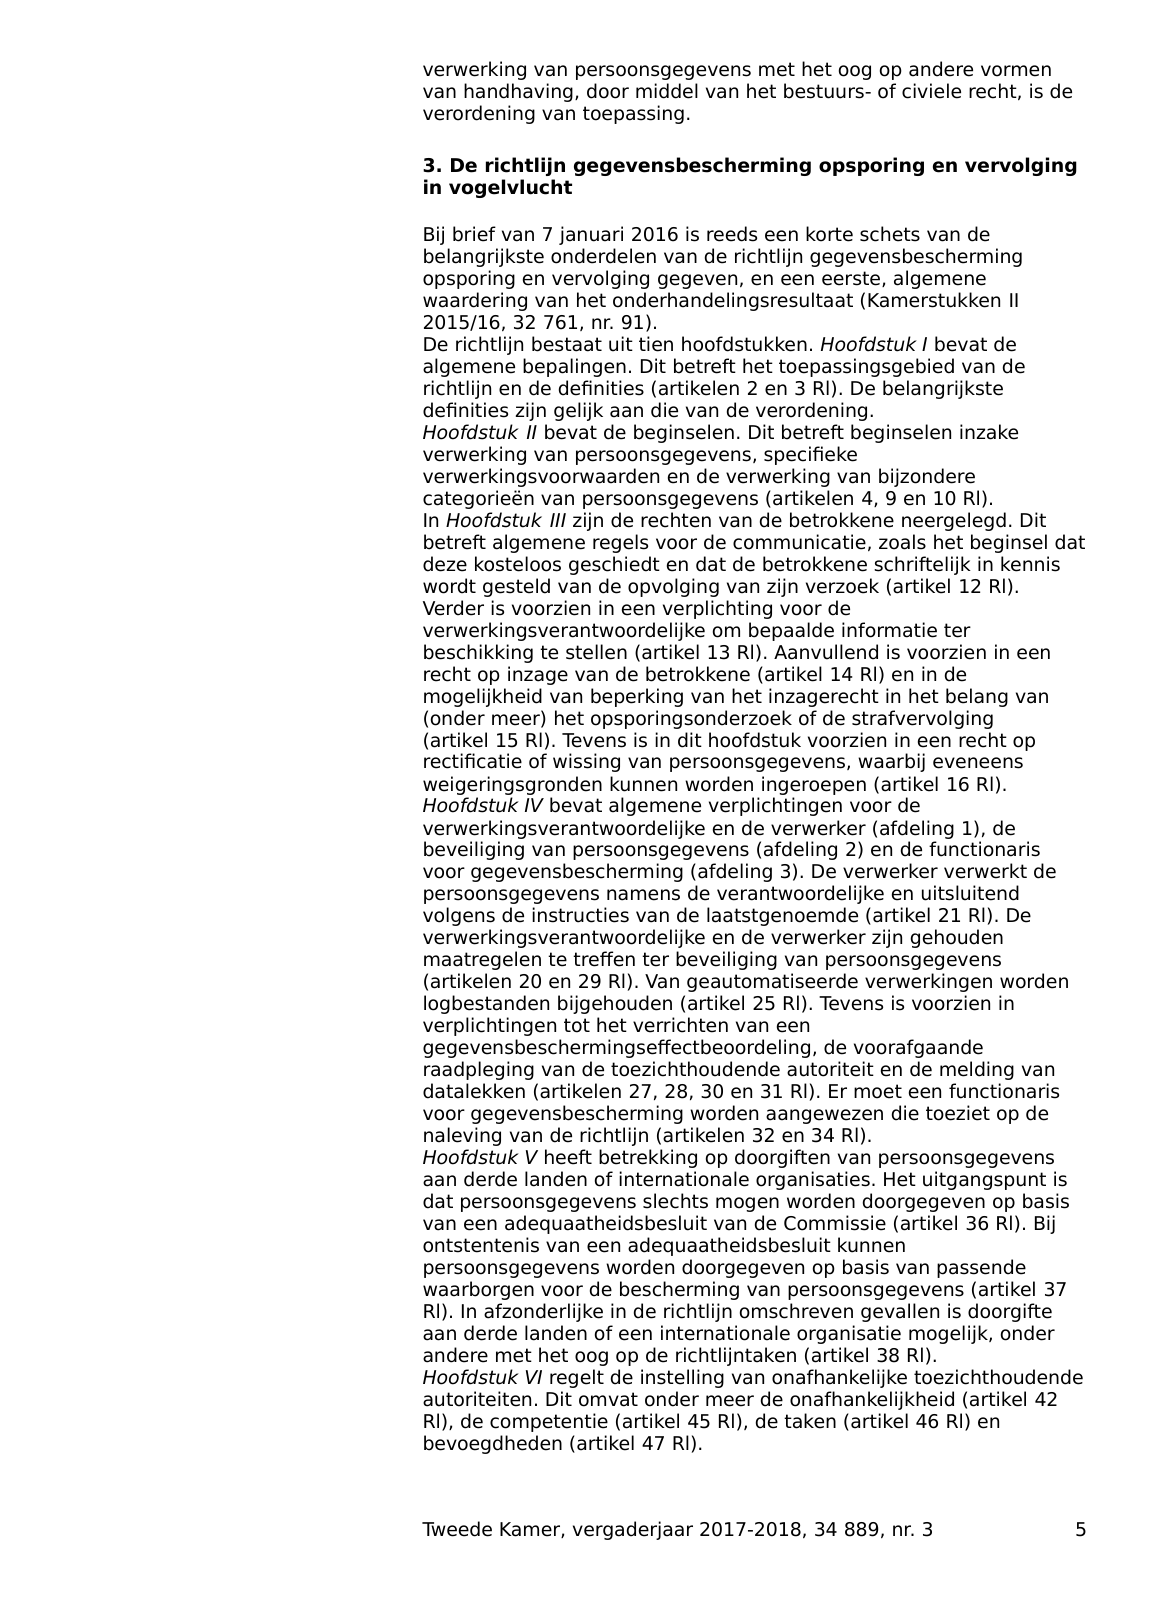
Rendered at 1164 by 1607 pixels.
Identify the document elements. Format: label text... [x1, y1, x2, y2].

text Hoofdstuk V heeft betrekking op doorgiften van persoonsgegevens aan derde landen of internationale organisaties. Het uitgangspunt is dat persoonsgegevens slechts mogen worden doorgegeven op basis van een adequaatheidsbesluit van de Commissie (artikel 36 Rl). Bij ontstentenis van een adequaatheidsbesluit kunnen persoonsgegevens worden doorgegeven op basis van passende waarborgen voor de bescherming van persoonsgegevens (artikel 37 Rl). In afzonderlijke in de richtlijn omschreven gevallen is doorgifte aan derde landen of een internationale organisatie mogelijk, onder andere met het oog op de richtlijntaken (artikel 38 Rl). [422, 1147, 1087, 1367]
text verwerking van persoonsgegevens met het oog op andere vormen van handhaving, door middel van het bestuurs- of civiele recht, is de verordening van toepassing. [422, 59, 1087, 125]
text Bij brief van 7 januari 2016 is reeds een korte schets van de belangrijkste onderdelen van de richtlijn gegevensbescherming opsporing en vervolging gegeven, en een eerste, algemene waardering van het onderhandelingsresultaat (Kamerstukken II 2015/16, 32 761, nr. 91). [422, 224, 1087, 334]
text De richtlijn bestaat uit tien hoofdstukken. Hoofdstuk I bevat de algemene bepalingen. Dit betreft het toepassingsgebied van de richtlijn en de definities (artikelen 2 en 3 Rl). De belangrijkste definities zijn gelijk aan die van de verordening. [422, 334, 1087, 422]
text Hoofdstuk II bevat de beginselen. Dit betreft beginselen inzake verwerking van persoonsgegevens, specifieke verwerkingsvoorwaarden en de verwerking van bijzondere categorieën van persoonsgegevens (artikelen 4, 9 en 10 Rl). [422, 422, 1087, 510]
text Hoofdstuk IV bevat algemene verplichtingen voor de verwerkingsverantwoordelijke en de verwerker (afdeling 1), de beveiliging van persoonsgegevens (afdeling 2) en de functionaris voor gegevensbescherming (afdeling 3). De verwerker verwerkt de persoonsgegevens namens de verantwoordelijke en uitsluitend volgens de instructies van de laatstgenoemde (artikel 21 Rl). De verwerkingsverantwoordelijke en de verwerker zijn gehouden maatregelen te treffen ter beveiliging van persoonsgegevens (artikelen 20 en 29 Rl). Van geautomatiseerde verwerkingen worden logbestanden bijgehouden (artikel 25 Rl). Tevens is voorzien in verplichtingen tot het verrichten van een gegevensbeschermingseffectbeoordeling, de voorafgaande raadpleging van de toezichthoudende autoriteit en de melding van datalekken (artikelen 27, 28, 30 en 31 Rl). Er moet een functionaris voor gegevensbescherming worden aangewezen die toeziet op de naleving van de richtlijn (artikelen 32 en 34 Rl). [422, 795, 1087, 1147]
text In Hoofdstuk III zijn de rechten van de betrokkene neergelegd. Dit betreft algemene regels voor de communicatie, zoals het beginsel dat deze kosteloos geschiedt en dat de betrokkene schriftelijk in kennis wordt gesteld van de opvolging van zijn verzoek (artikel 12 Rl). Verder is voorzien in een verplichting voor de verwerkingsverantwoordelijke om bepaalde informatie ter beschikking te stellen (artikel 13 Rl). Aanvullend is voorzien in een recht op inzage van de betrokkene (artikel 14 Rl) en in de mogelijkheid van beperking van het inzagerecht in het belang van (onder meer) het opsporingsonderzoek of de strafvervolging (artikel 15 Rl). Tevens is in dit hoofdstuk voorzien in een recht op rectificatie of wissing van persoonsgegevens, waarbij eveneens weigeringsgronden kunnen worden ingeroepen (artikel 16 Rl). [422, 510, 1087, 795]
text Hoofdstuk VI regelt de instelling van onafhankelijke toezichthoudende autoriteiten. Dit omvat onder meer de onafhankelijkheid (artikel 42 Rl), de competentie (artikel 45 Rl), de taken (artikel 46 Rl) en bevoegdheden (artikel 47 Rl). [422, 1367, 1087, 1455]
subtitle 3. De richtlijn gegevensbescherming opsporing en vervolging in vogelvlucht [422, 155, 1087, 199]
